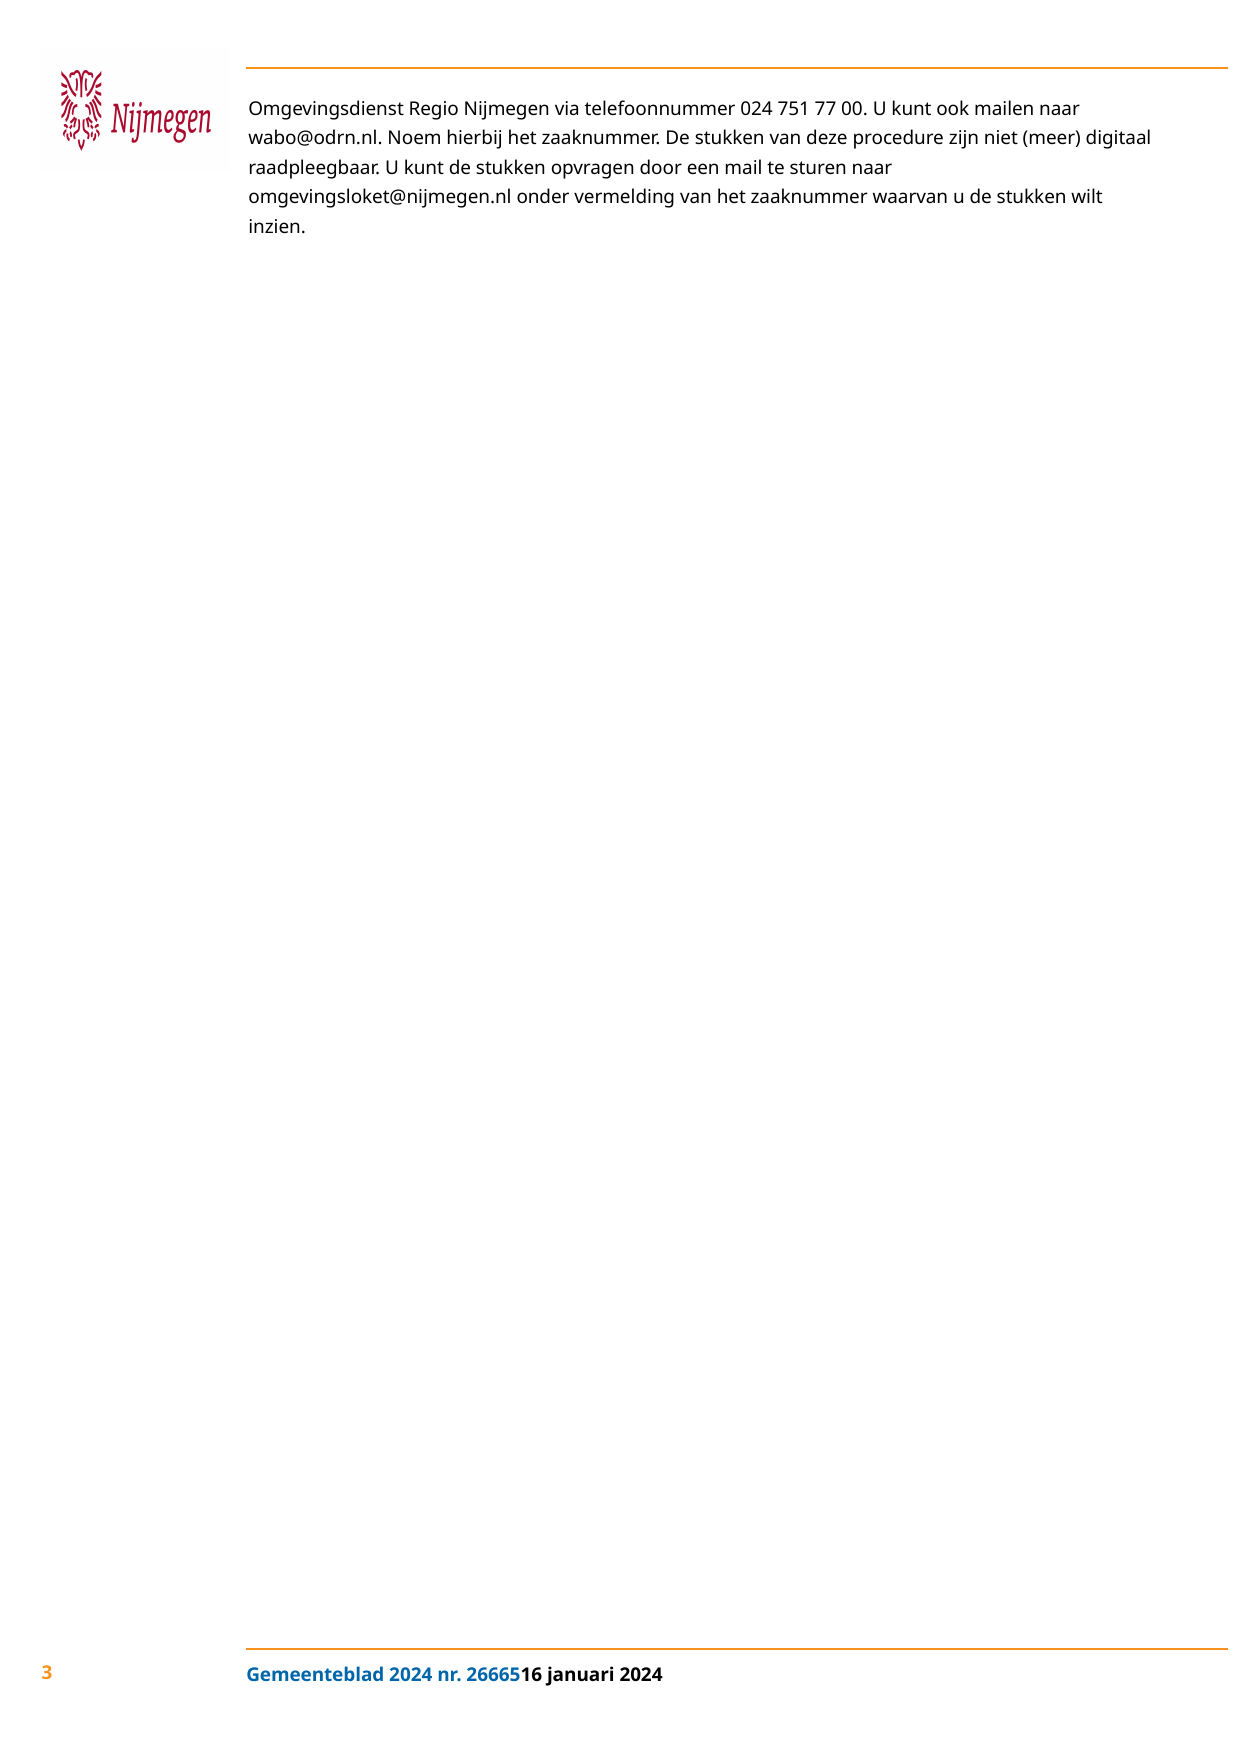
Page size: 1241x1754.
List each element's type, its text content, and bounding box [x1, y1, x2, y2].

picture [41, 47, 231, 172]
text Omgevingsdienst Regio Nijmegen via telefoonnummer 024 751 77 00. U kunt ook mailen naar wabo@odrn.nl. Noem hierbij het zaaknummer. De stukken van deze procedure zijn niet (meer) digitaal raadpleegbaar. U kunt de stukken opvragen door een mail te sturen naar omgevingsloket@nijmegen.nl onder vermelding van het zaaknummer waarvan u de stukken wilt inzien. [248, 95, 1152, 239]
